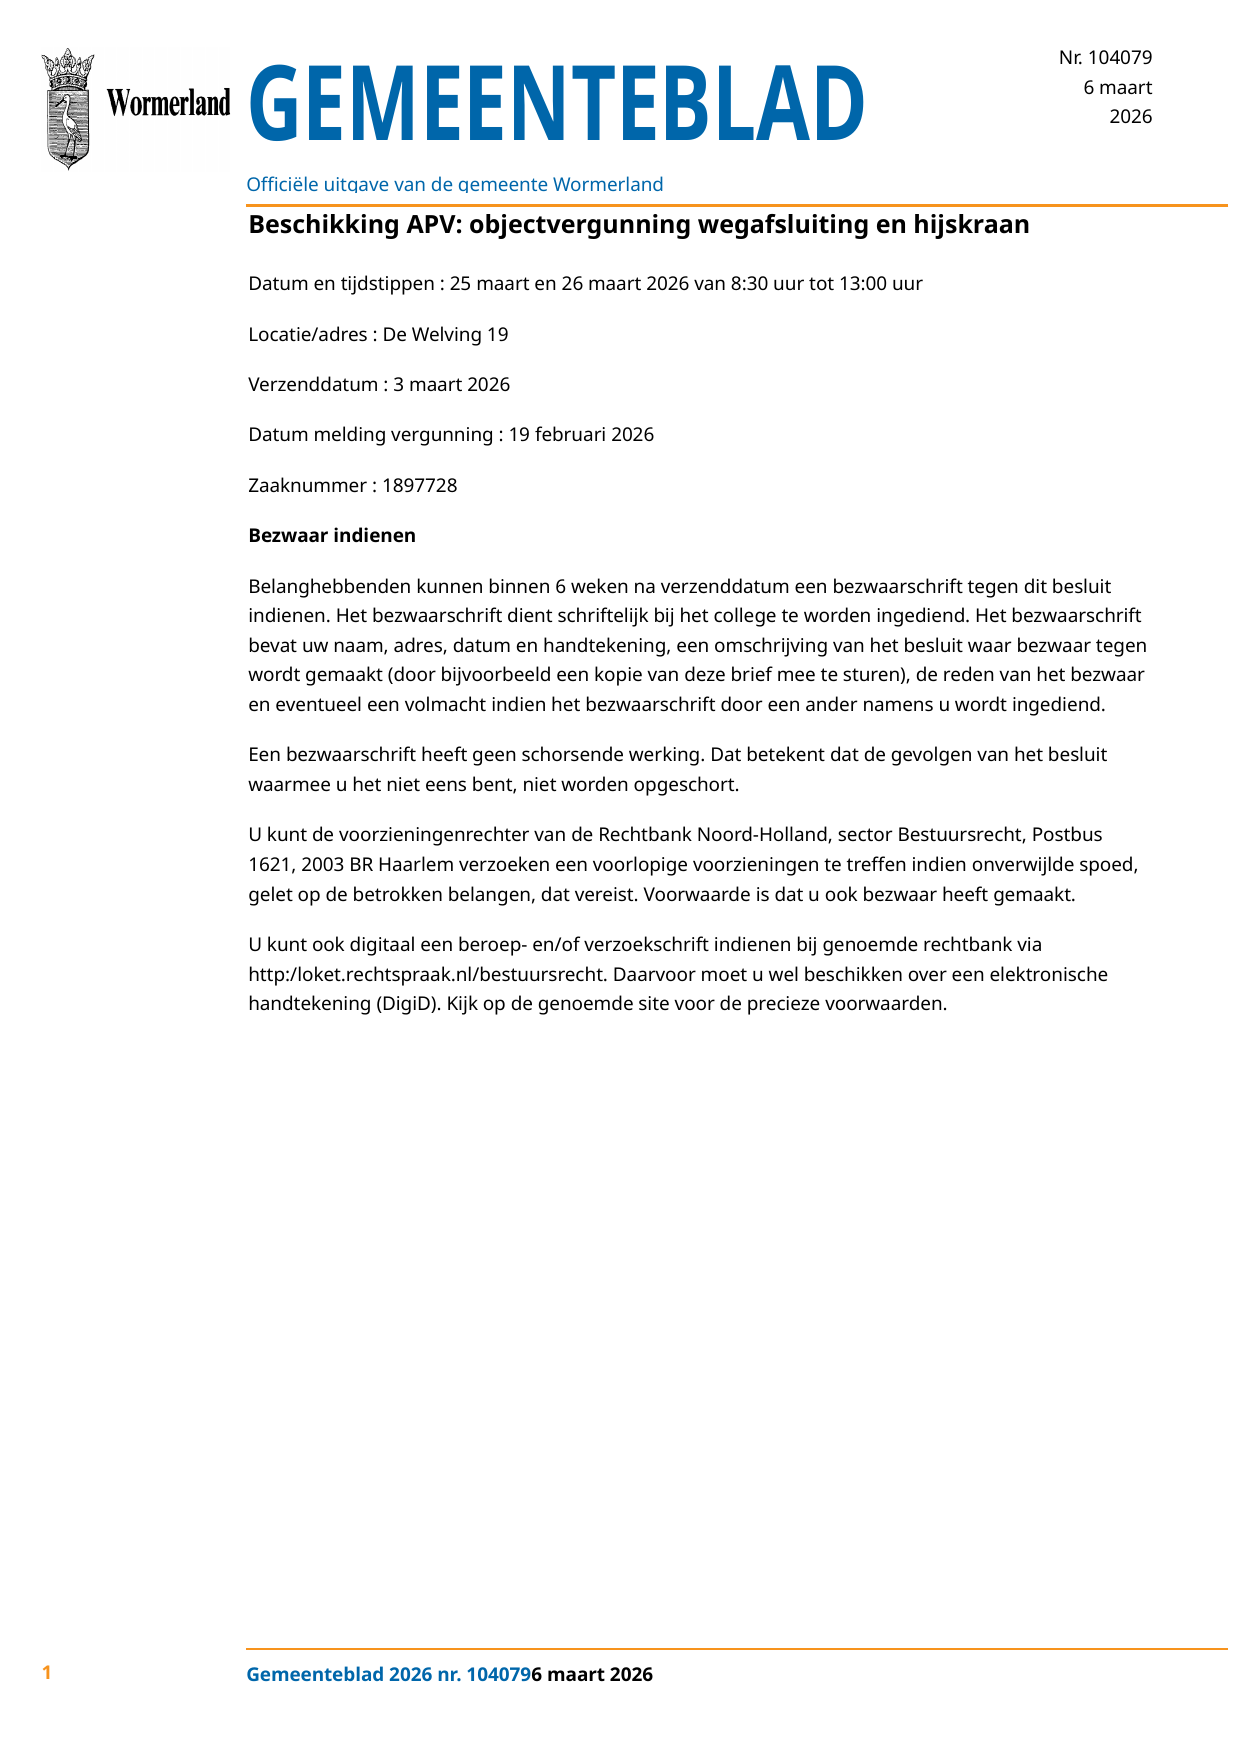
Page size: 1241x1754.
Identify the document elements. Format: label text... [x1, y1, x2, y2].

text Verzenddatum : 3 maart 2026 [248, 371, 1152, 397]
text Beschikking APV: objectvergunning wegafsluiting en hijskraan [248, 207, 1152, 241]
text U kunt ook digitaal een beroep- en/of verzoekschrift indienen bij genoemde rechtbank via http:/loket.rechtspraak.nl/bestuursrecht. Daarvoor moet u wel beschikken over een elektronische handtekening (DigiD). Kijk op de genoemde site voor de precieze voorwaarden. [248, 931, 1152, 1016]
picture [41, 47, 231, 172]
text Belanghebbenden kunnen binnen 6 weken na verzenddatum een bezwaarschrift tegen dit besluit indienen. Het bezwaarschrift dient schriftelijk bij het college te worden ingediend. Het bezwaarschrift bevat uw naam, adres, datum en handtekening, een omschrijving van het besluit waar bezwaar tegen wordt gemaakt (door bijvoorbeeld een kopie van deze brief mee te sturen), de reden van het bezwaar en eventueel een volmacht indien het bezwaarschrift door een ander namens u wordt ingediend. [248, 573, 1152, 717]
text U kunt de voorzieningenrechter van de Rechtbank Noord-Holland, sector Bestuursrecht, Postbus 1621, 2003 BR Haarlem verzoeken een voorlopige voorzieningen te treffen indien onverwijlde spoed, gelet op de betrokken belangen, dat vereist. Voorwaarde is dat u ook bezwaar heeft gemaakt. [248, 822, 1152, 906]
text Datum en tijdstippen : 25 maart en 26 maart 2026 van 8:30 uur tot 13:00 uur [248, 270, 1152, 296]
text Bezwaar indienen [248, 522, 1152, 548]
text Een bezwaarschrift heeft geen schorsende werking. Dat betekent dat de gevolgen van het besluit waarmee u het niet eens bent, niet worden opgeschort. [248, 742, 1152, 797]
text Locatie/adres : De Welving 19 [248, 321, 1152, 346]
text Datum melding vergunning : 19 februari 2026 [248, 422, 1152, 447]
text Zaaknummer : 1897728 [248, 472, 1152, 498]
